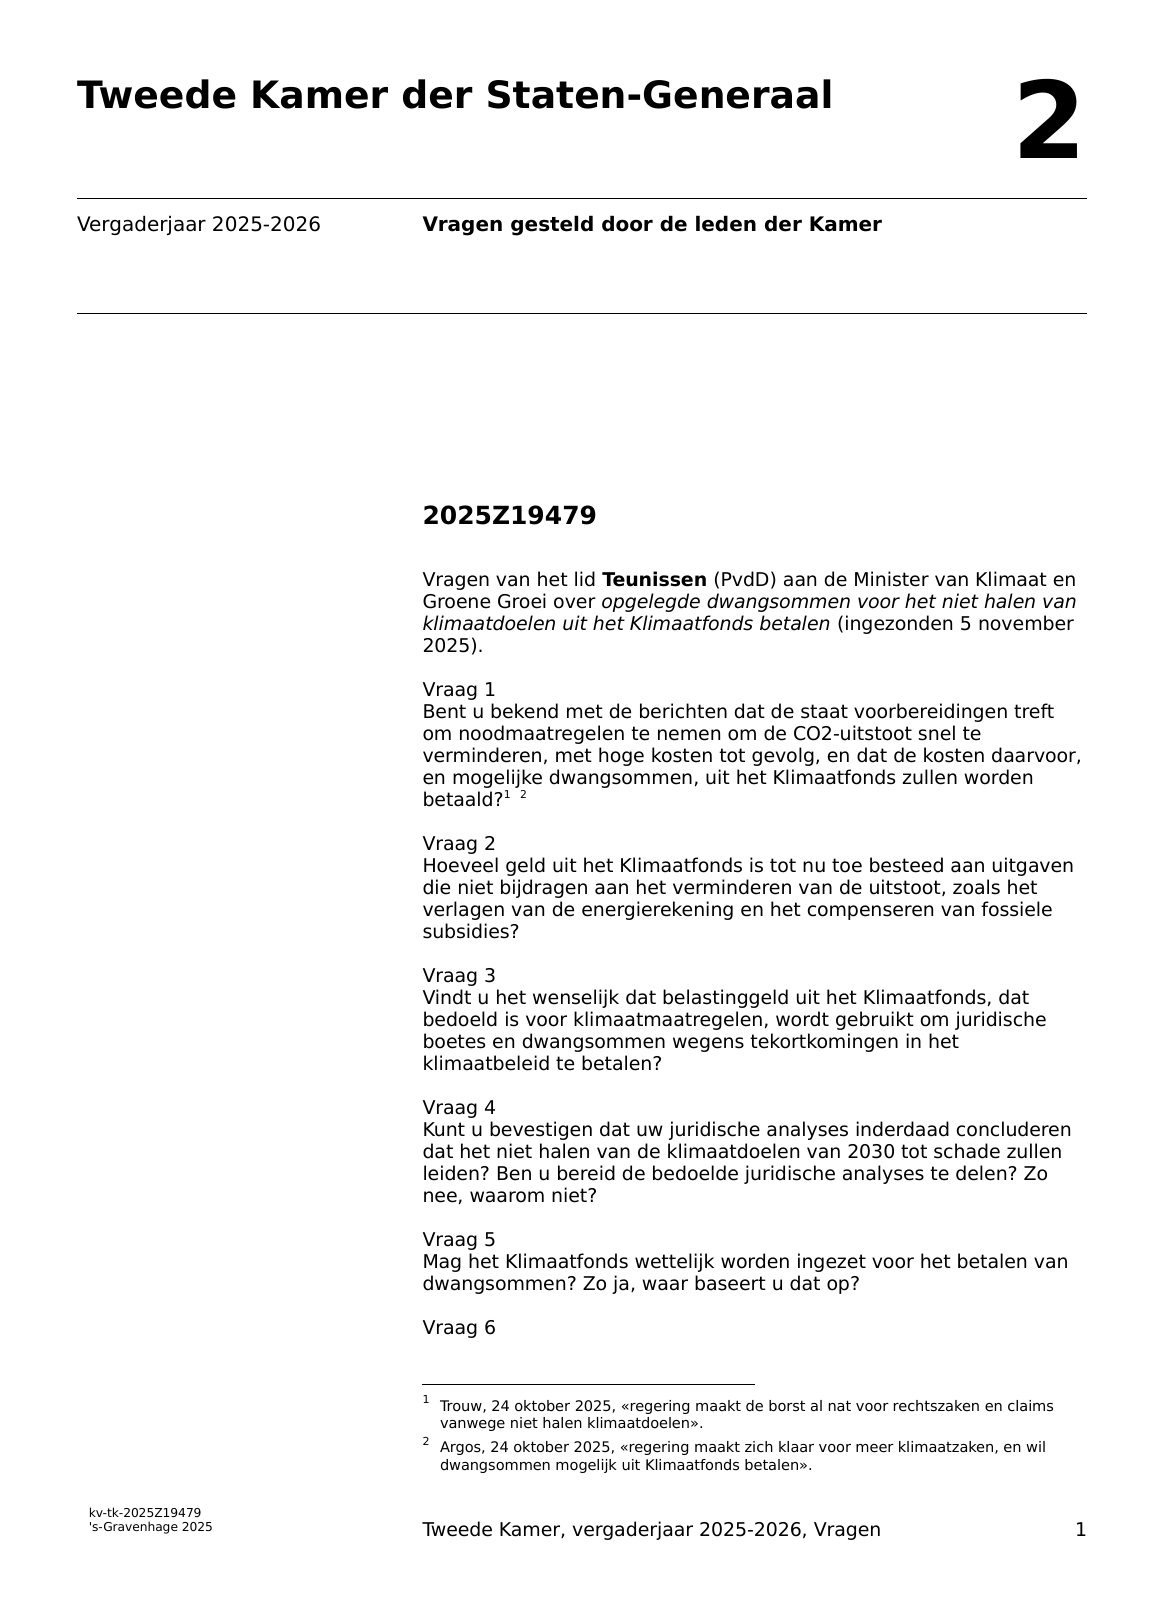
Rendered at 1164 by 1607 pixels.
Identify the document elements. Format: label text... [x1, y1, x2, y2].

text Vraag 5 [422, 1229, 1087, 1251]
text Trouw, 24 oktober 2025, «regering maakt de borst al nat voor rechtszaken en claims vanwege niet halen klimaatdoelen». [422, 1393, 1087, 1432]
text Vraag 2 [422, 833, 1087, 855]
text 2025Z19479 [422, 501, 1087, 531]
text Vragen van het lid Teunissen (PvdD) aan de Minister van Klimaat en Groene Groei over opgelegde dwangsommen voor het niet halen van klimaatdoelen uit het Klimaatfonds betalen (ingezonden 5 november 2025). [422, 569, 1087, 657]
text Kunt u bevestigen dat uw juridische analyses inderdaad concluderen dat het niet halen van de klimaatdoelen van 2030 tot schade zullen leiden? Ben u bereid de bedoelde juridische analyses te delen? Zo nee, waarom niet? [422, 1119, 1087, 1207]
text Hoeveel geld uit het Klimaatfonds is tot nu toe besteed aan uitgaven die niet bijdragen aan het verminderen van de uitstoot, zoals het verlagen van de energierekening en het compenseren van fossiele subsidies? [422, 855, 1087, 943]
text Vraag 3 [422, 965, 1087, 987]
text Argos, 24 oktober 2025, «regering maakt zich klaar voor meer klimaatzaken, en wil dwangsommen mogelijk uit Klimaatfonds betalen». [422, 1435, 1087, 1474]
text Vraag 4 [422, 1097, 1087, 1119]
table_header 2 [886, 59, 1087, 198]
table_cell Vergaderjaar 2025-2026 [77, 199, 422, 313]
text 's-Gravenhage 2025 [88, 1520, 323, 1534]
text Vindt u het wenselijk dat belastinggeld uit het Klimaatfonds, dat bedoeld is voor klimaatmaatregelen, wordt gebruikt om juridische boetes en dwangsommen wegens tekortkomingen in het klimaatbeleid te betalen? [422, 987, 1087, 1075]
text Vraag 1 [422, 679, 1087, 701]
table_header Tweede Kamer der Staten-Generaal [77, 59, 886, 198]
text kv-tk-2025Z19479 [88, 1506, 323, 1520]
text Bent u bekend met de berichten dat de staat voorbereidingen treft om noodmaatregelen te nemen om de CO2-uitstoot snel te verminderen, met hoge kosten tot gevolg, en dat de kosten daarvoor, en mogelijke dwangsommen, uit het Klimaatfonds zullen worden betaald? [422, 701, 1087, 811]
text Vraag 6 [422, 1317, 1087, 1339]
table_cell Vragen gesteld door de leden der Kamer [422, 199, 1087, 313]
text Mag het Klimaatfonds wettelijk worden ingezet voor het betalen van dwangsommen? Zo ja, waar baseert u dat op? [422, 1251, 1087, 1295]
